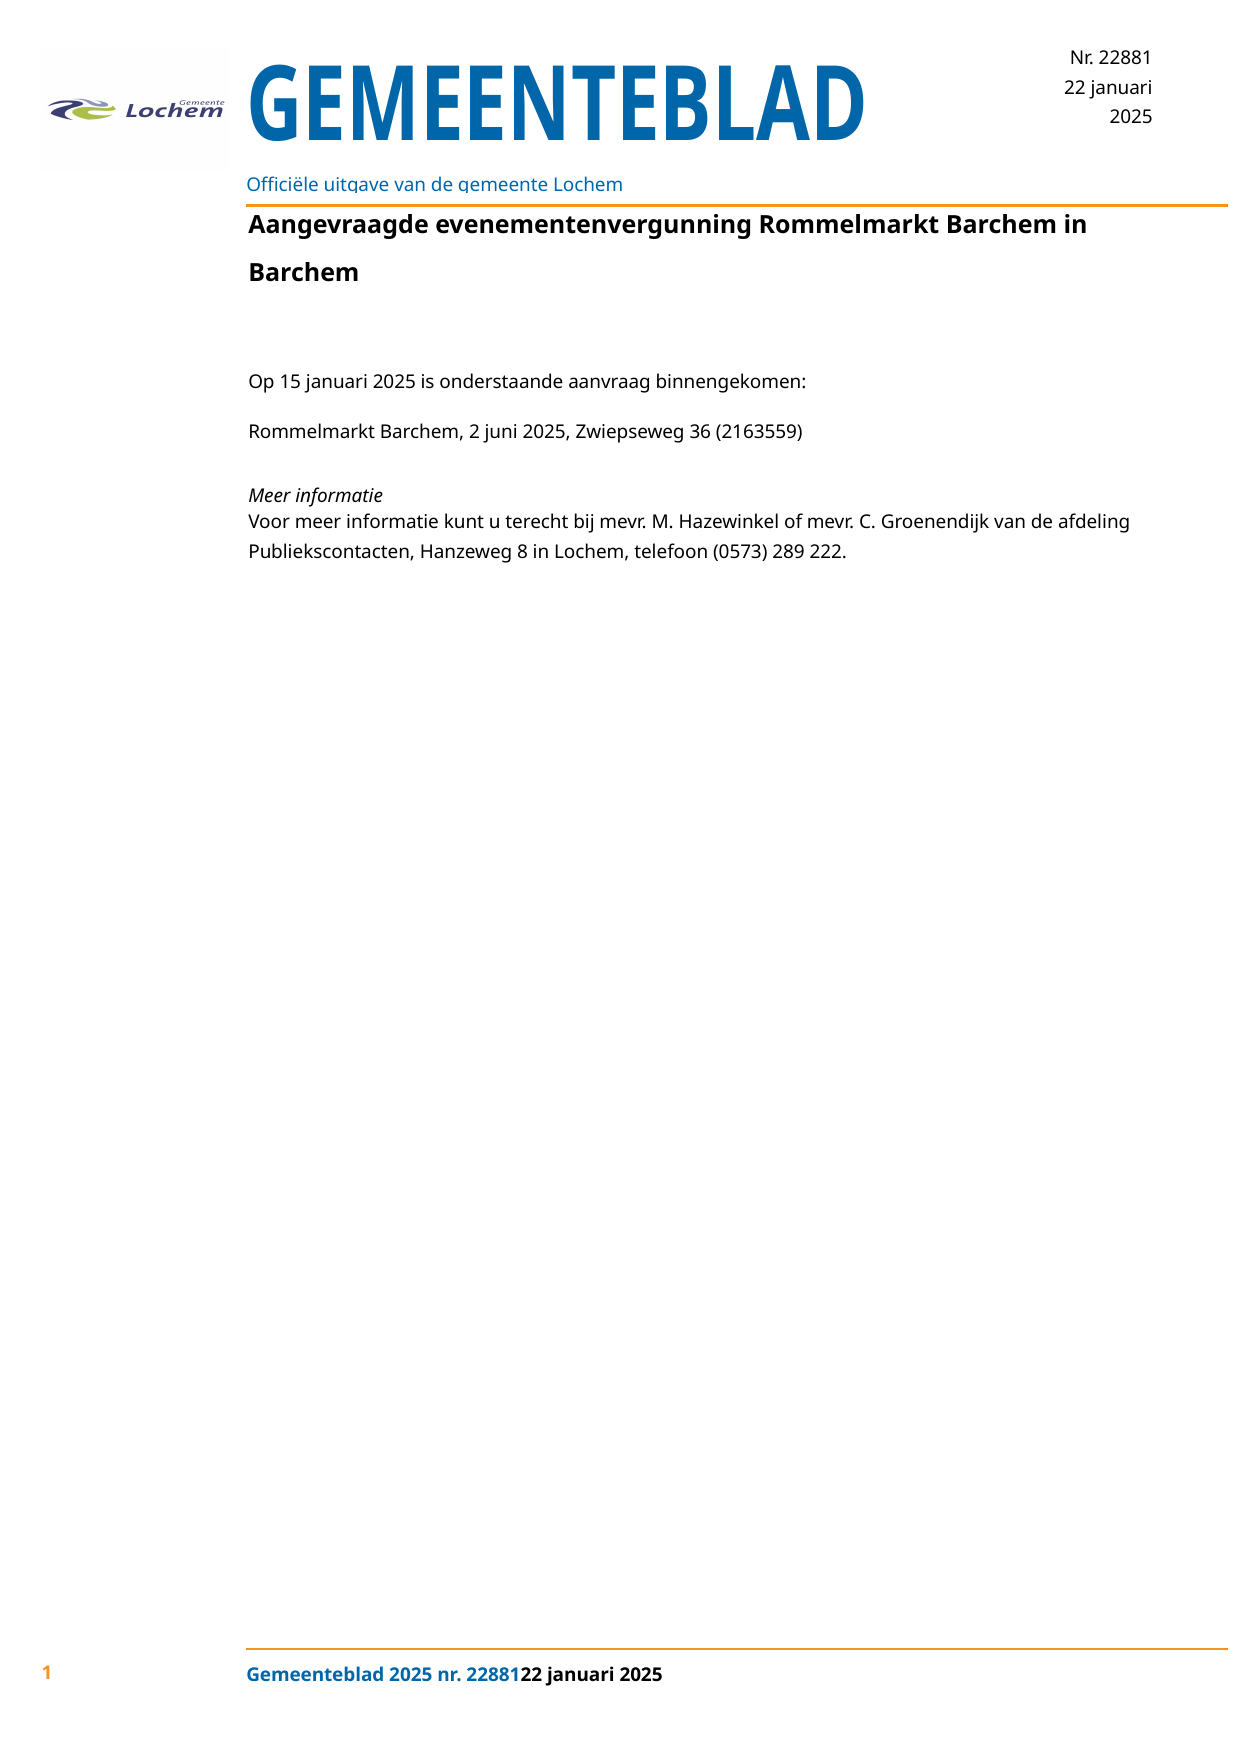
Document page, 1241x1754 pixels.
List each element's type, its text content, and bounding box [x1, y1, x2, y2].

picture [41, 47, 231, 172]
text Voor meer informatie kunt u terecht bij mevr. M. Hazewinkel of mevr. C. Groenendijk van de afdeling Publiekscontacten, Hanzeweg 8 in Lochem, telefoon (0573) 289 222. [248, 508, 1152, 564]
text Meer informatie [248, 483, 1152, 508]
text Rommelmarkt Barchem, 2 juni 2025, Zwiepseweg 36 (2163559) [248, 419, 1152, 444]
text Op 15 januari 2025 is onderstaande aanvraag binnengekomen: [248, 368, 1152, 394]
text Aangevraagde evenementenvergunning Rommelmarkt Barchem in Barchem [248, 207, 1152, 288]
